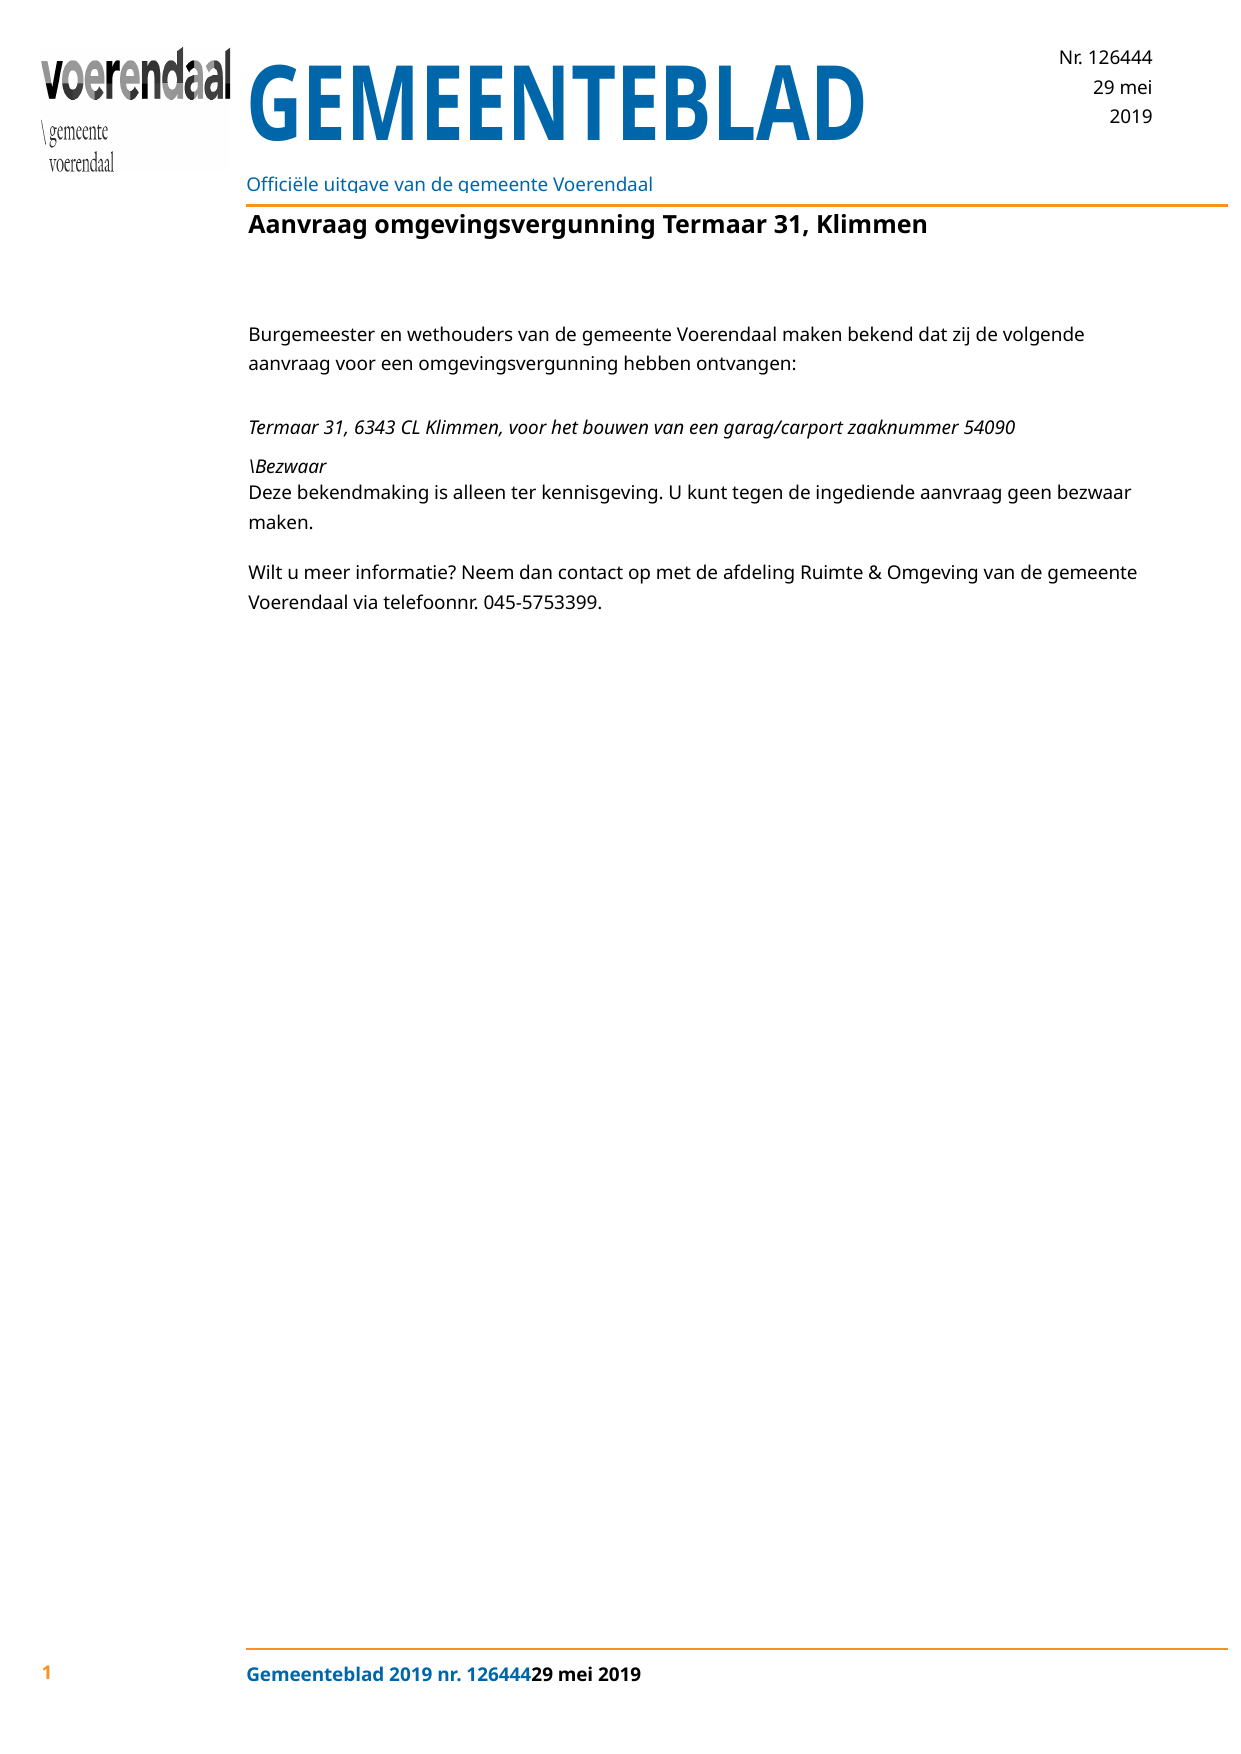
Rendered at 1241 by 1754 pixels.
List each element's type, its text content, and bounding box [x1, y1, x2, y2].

picture [41, 47, 231, 172]
text \Bezwaar [248, 453, 1152, 479]
text Wilt u meer informatie? Neem dan contact op met de afdeling Ruimte & Omgeving van de gemeente Voerendaal via telefoonnr. 045-5753399. [248, 559, 1152, 614]
text Termaar 31, 6343 CL Klimmen, voor het bouwen van een garag/carport zaaknummer 54090 [248, 414, 1152, 440]
text Deze bekendmaking is alleen ter kennisgeving. U kunt tegen de ingediende aanvraag geen bezwaar maken. [248, 479, 1152, 534]
text Burgemeester en wethouders van de gemeente Voerendaal maken bekend dat zij de volgende aanvraag voor een omgevingsvergunning hebben ontvangen: [248, 321, 1152, 376]
text Aanvraag omgevingsvergunning Termaar 31, Klimmen [248, 207, 1152, 241]
